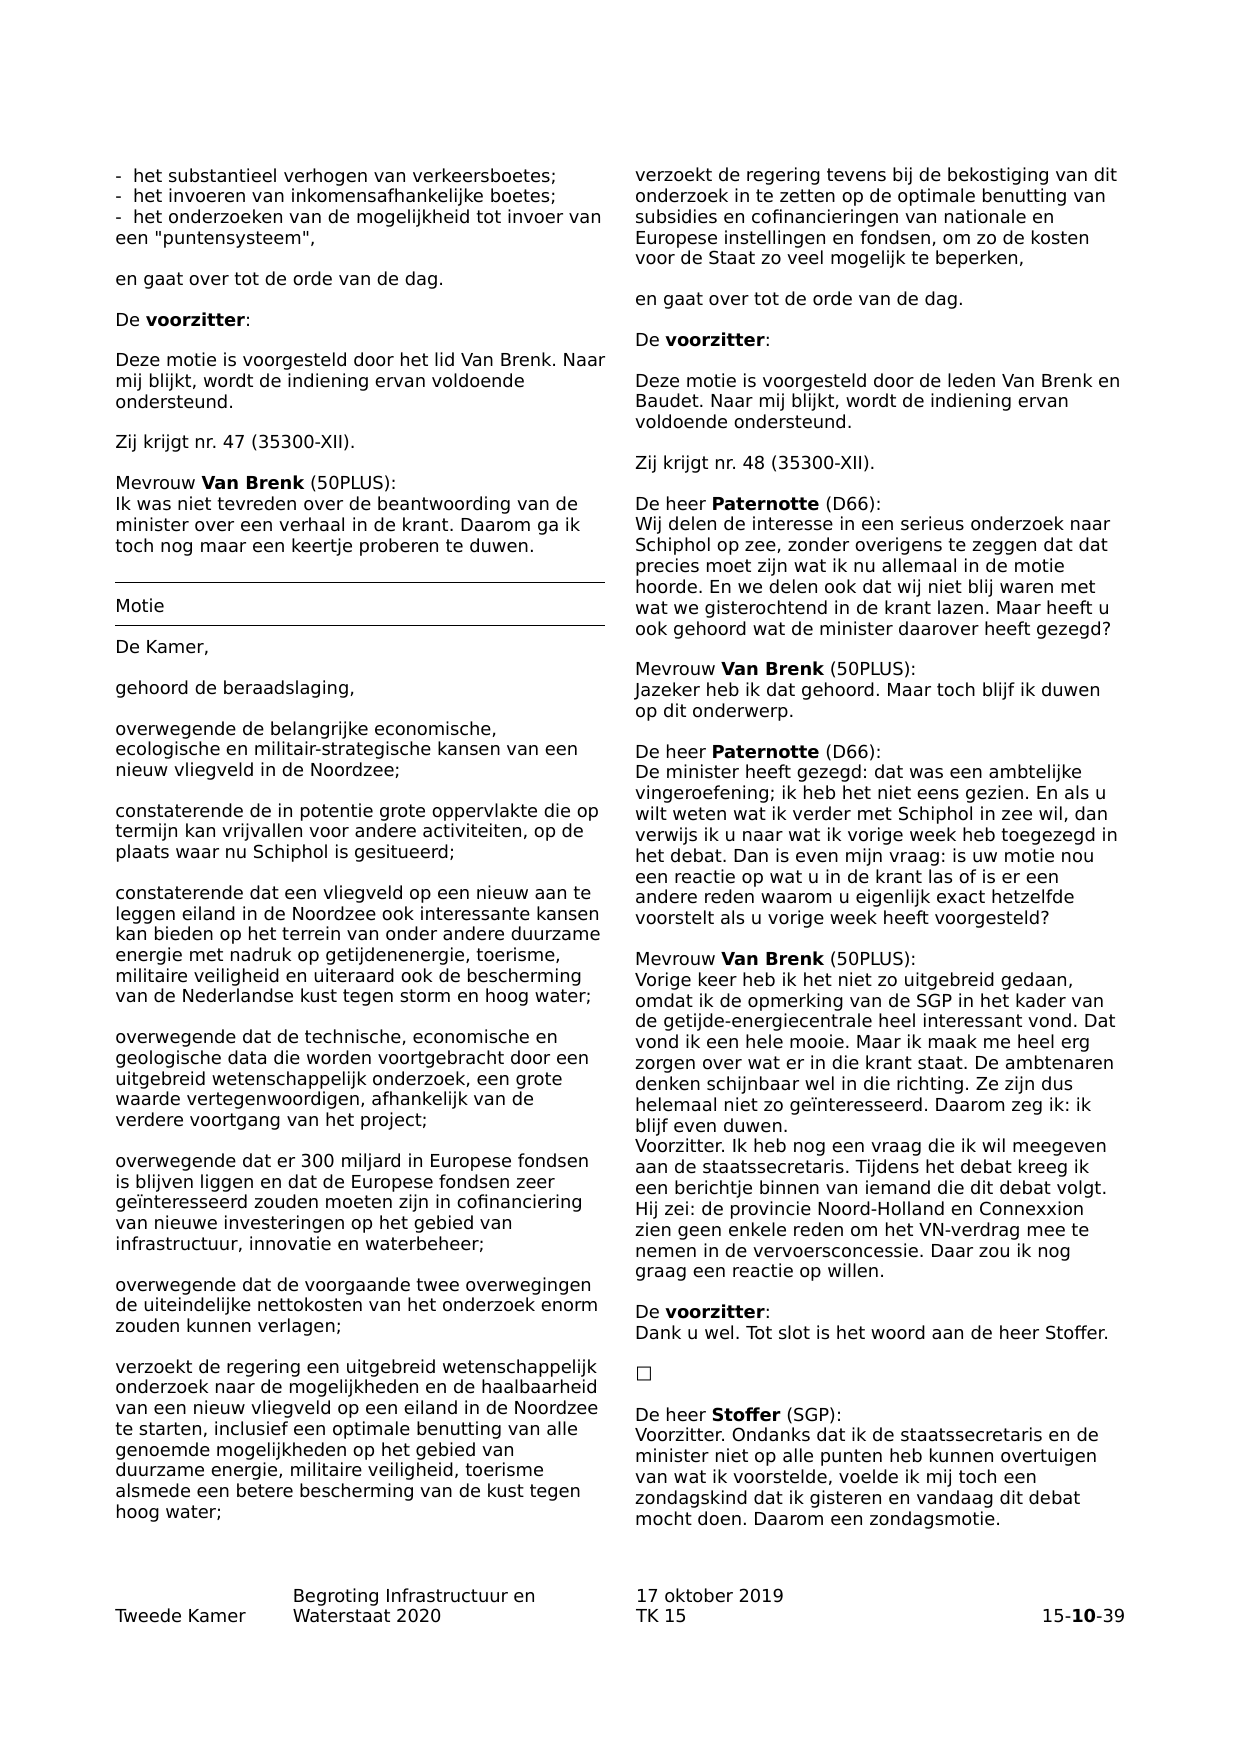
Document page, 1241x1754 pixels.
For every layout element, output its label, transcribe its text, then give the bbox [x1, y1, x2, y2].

text Vorige keer heb ik het niet zo uitgebreid gedaan, omdat ik de opmerking van de SGP in het kader van de getijde-energiecentrale heel interessant vond. Dat vond ik een hele mooie. Maar ik maak me heel erg zorgen over wat er in die krant staat. De ambtenaren denken schijnbaar wel in die richting. Ze zijn dus helemaal niet zo geïnteresseerd. Daarom zeg ik: ik blijf even duwen. [635, 969, 1125, 1136]
text overwegende dat er 300 miljard in Europese fondsen is blijven liggen en dat de Europese fondsen zeer geïnteresseerd zouden moeten zijn in cofinanciering van nieuwe investeringen op het gebied van infrastructuur, innovatie en waterbeheer; [115, 1151, 605, 1254]
text Jazeker heb ik dat gehoord. Maar toch blijf ik duwen op dit onderwerp. [635, 680, 1125, 721]
text Wij delen de interesse in een serieus onderzoek naar Schiphol op zee, zonder overigens te zeggen dat dat precies moet zijn wat ik nu allemaal in de motie hoorde. En we delen ook dat wij niet blij waren met wat we gisterochtend in de krant lazen. Maar heeft u ook gehoord wat de minister daarover heeft gezegd? [635, 514, 1125, 639]
text Zij krijgt nr. 47 (35300-XII). [115, 432, 605, 453]
text en gaat over tot de orde van de dag. [635, 289, 1125, 310]
text Dank u wel. Tot slot is het woord aan de heer Stoffer. [635, 1323, 1125, 1344]
text Voorzitter. Ik heb nog een vraag die ik wil meegeven aan de staatssecretaris. Tijdens het debat kreeg ik een berichtje binnen van iemand die dit debat volgt. Hij zei: de provincie Noord-Holland en Connexxion zien geen enkele reden om het VN-verdrag mee te nemen in de vervoersconcessie. Daar zou ik nog graag een reactie op willen. [635, 1136, 1125, 1282]
text Zij krijgt nr. 48 (35300-XII). [635, 453, 1125, 473]
text Mevrouw Van Brenk (50PLUS): [635, 659, 1125, 680]
text Deze motie is voorgesteld door het lid Van Brenk. Naar mij blijkt, wordt de indiening ervan voldoende ondersteund. [115, 350, 605, 412]
text De heer Paternotte (D66): [635, 493, 1125, 514]
text en gaat over tot de orde van de dag. [115, 269, 605, 289]
list het substantieel verhogen van verkeersboetes; [115, 165, 605, 186]
text De Kamer, [115, 637, 605, 658]
list het invoeren van inkomensafhankelijke boetes; [115, 186, 605, 207]
text Ik was niet tevreden over de beantwoording van de minister over een verhaal in de krant. Daarom ga ik toch nog maar een keertje proberen te duwen. [115, 494, 605, 556]
text Motie [115, 596, 605, 617]
text overwegende de belangrijke economische, ecologische en militair-strategische kansen van een nieuw vliegveld in de Noordzee; [115, 718, 605, 781]
list het onderzoeken van de mogelijkheid tot invoer van een "puntensysteem", [115, 207, 605, 249]
text overwegende dat de technische, economische en geologische data die worden voortgebracht door een uitgebreid wetenschappelijk onderzoek, een grote waarde vertegenwoordigen, afhankelijk van de verdere voortgang van het project; [115, 1027, 605, 1131]
text verzoekt de regering tevens bij de bekostiging van dit onderzoek in te zetten op de optimale benutting van subsidies en cofinancieringen van nationale en Europese instellingen en fondsen, om zo de kosten voor de Staat zo veel mogelijk te beperken, [635, 165, 1125, 269]
text gehoord de beraadslaging, [115, 678, 605, 698]
text Deze motie is voorgesteld door de leden Van Brenk en Baudet. Naar mij blijkt, wordt de indiening ervan voldoende ondersteund. [635, 370, 1125, 433]
text De voorzitter: [635, 330, 1125, 350]
text De minister heeft gezegd: dat was een ambtelijke vingeroefening; ik heb het niet eens gezien. En als u wilt weten wat ik verder met Schiphol in zee wil, dan verwijs ik u naar wat ik vorige week heb toegezegd in het debat. Dan is even mijn vraag: is uw motie nou een reactie op wat u in de krant las of is er een andere reden waarom u eigenlijk exact hetzelfde voorstelt als u vorige week heeft voorgesteld? [635, 762, 1125, 929]
text De heer Paternotte (D66): [635, 741, 1125, 762]
text Voorzitter. Ondanks dat ik de staatssecretaris en de minister niet op alle punten heb kunnen overtuigen van wat ik voorstelde, voelde ik mij toch een zondagskind dat ik gisteren en vandaag dit debat mocht doen. Daarom een zondagsmotie. [635, 1425, 1125, 1529]
text constaterende de in potentie grote oppervlakte die op termijn kan vrijvallen voor andere activiteiten, op de plaats waar nu Schiphol is gesitueerd; [115, 801, 605, 863]
text De voorzitter: [115, 309, 605, 330]
text overwegende dat de voorgaande twee overwegingen de uiteindelijke nettokosten van het onderzoek enorm zouden kunnen verlagen; [115, 1274, 605, 1337]
text Mevrouw Van Brenk (50PLUS): [635, 949, 1125, 969]
text De voorzitter: [635, 1302, 1125, 1323]
text verzoekt de regering een uitgebreid wetenschappelijk onderzoek naar de mogelijkheden en de haalbaarheid van een nieuw vliegveld op een eiland in de Noordzee te starten, inclusief een optimale benutting van alle genoemde mogelijkheden op het gebied van duurzame energie, militaire veiligheid, toerisme alsmede een betere bescherming van de kust tegen hoog water; [115, 1357, 605, 1522]
text Mevrouw Van Brenk (50PLUS): [115, 473, 605, 494]
text De heer Stoffer (SGP): [635, 1404, 1125, 1425]
text ⬜ [635, 1364, 1125, 1384]
text constaterende dat een vliegveld op een nieuw aan te leggen eiland in de Noordzee ook interessante kansen kan bieden op het terrein van onder andere duurzame energie met nadruk op getijdenenergie, toerisme, militaire veiligheid en uiteraard ook de bescherming van de Nederlandse kust tegen storm en hoog water; [115, 883, 605, 1007]
